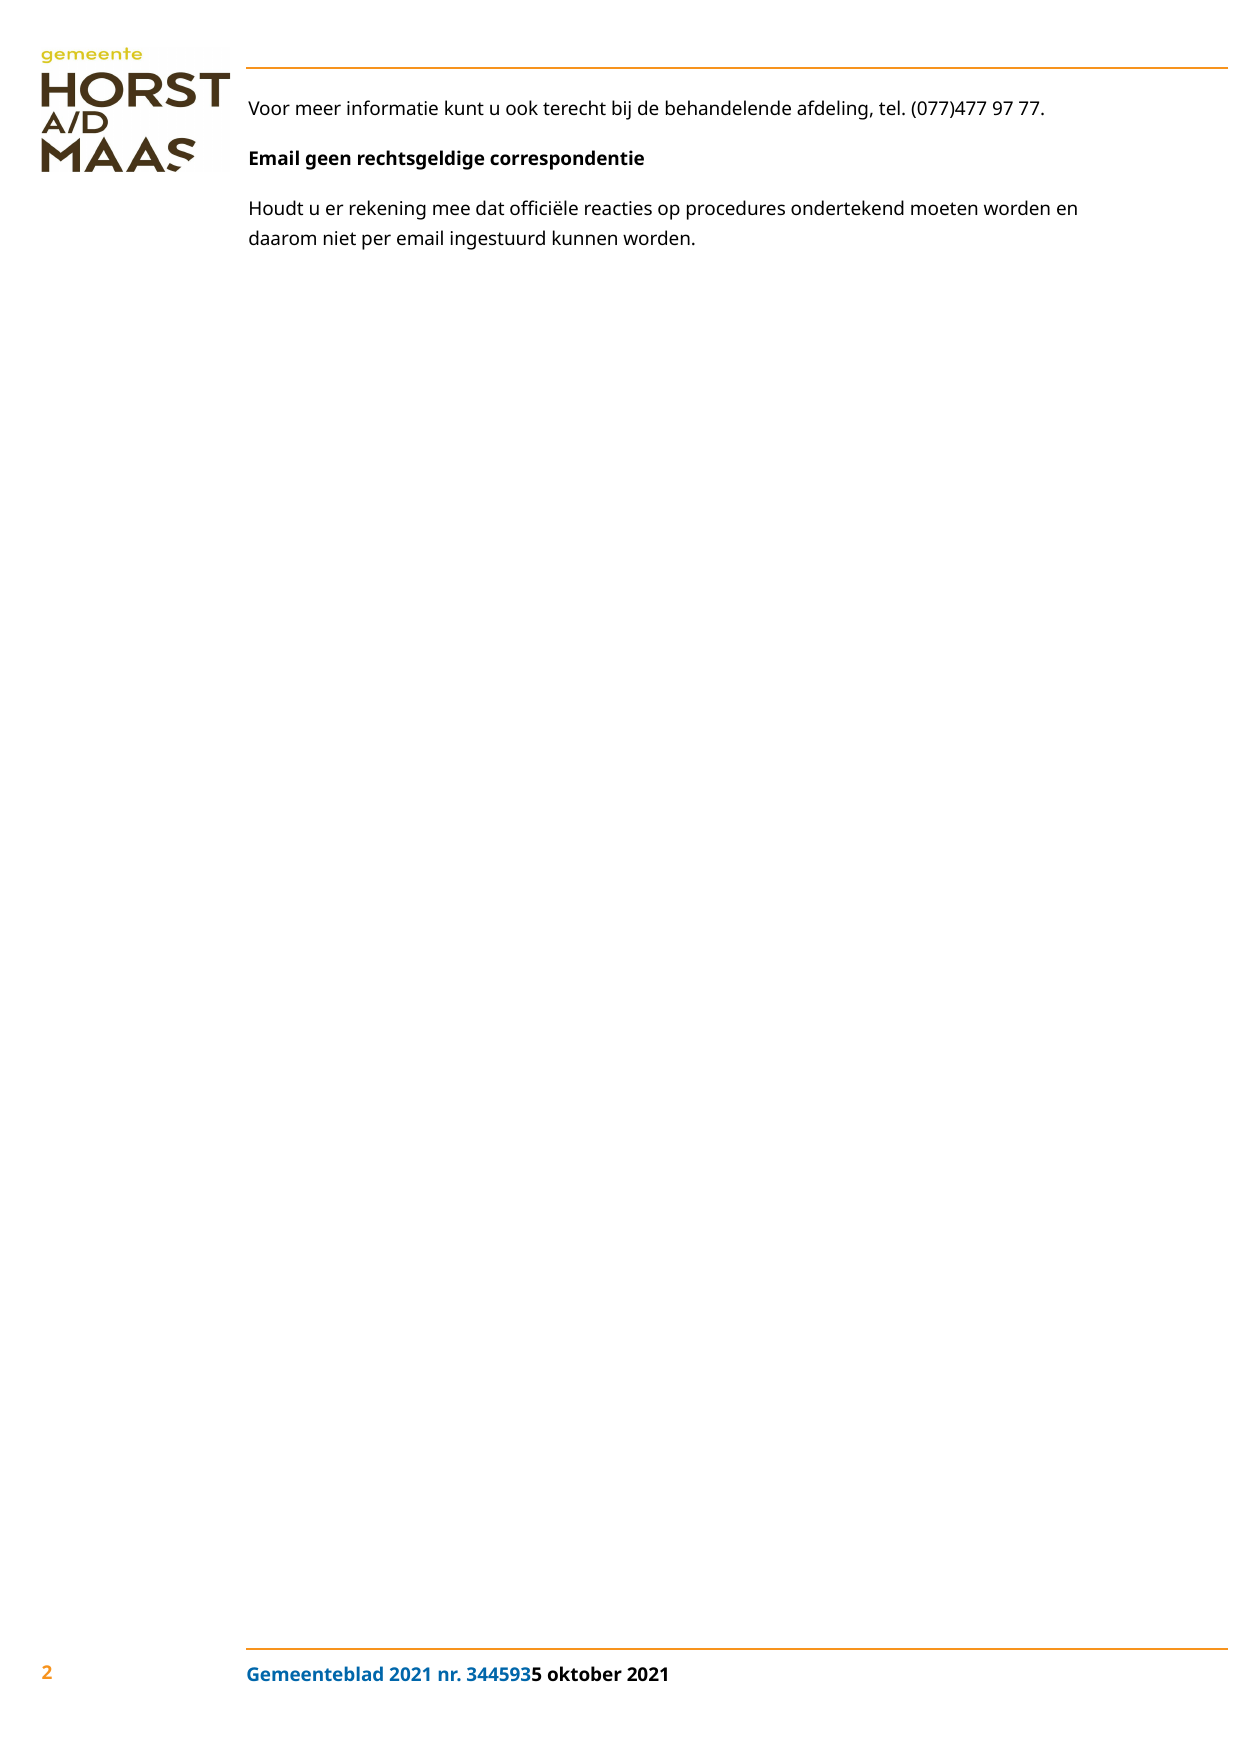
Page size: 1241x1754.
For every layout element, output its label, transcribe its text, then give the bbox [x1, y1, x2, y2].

text Houdt u er rekening mee dat officiële reacties op procedures ondertekend moeten worden en daarom niet per email ingestuurd kunnen worden. [248, 196, 1152, 251]
text Voor meer informatie kunt u ook terecht bij de behandelende afdeling, tel. (077)477 97 77. [248, 95, 1152, 121]
text Email geen rechtsgeldige correspondentie [248, 145, 1152, 171]
picture [41, 47, 231, 172]
